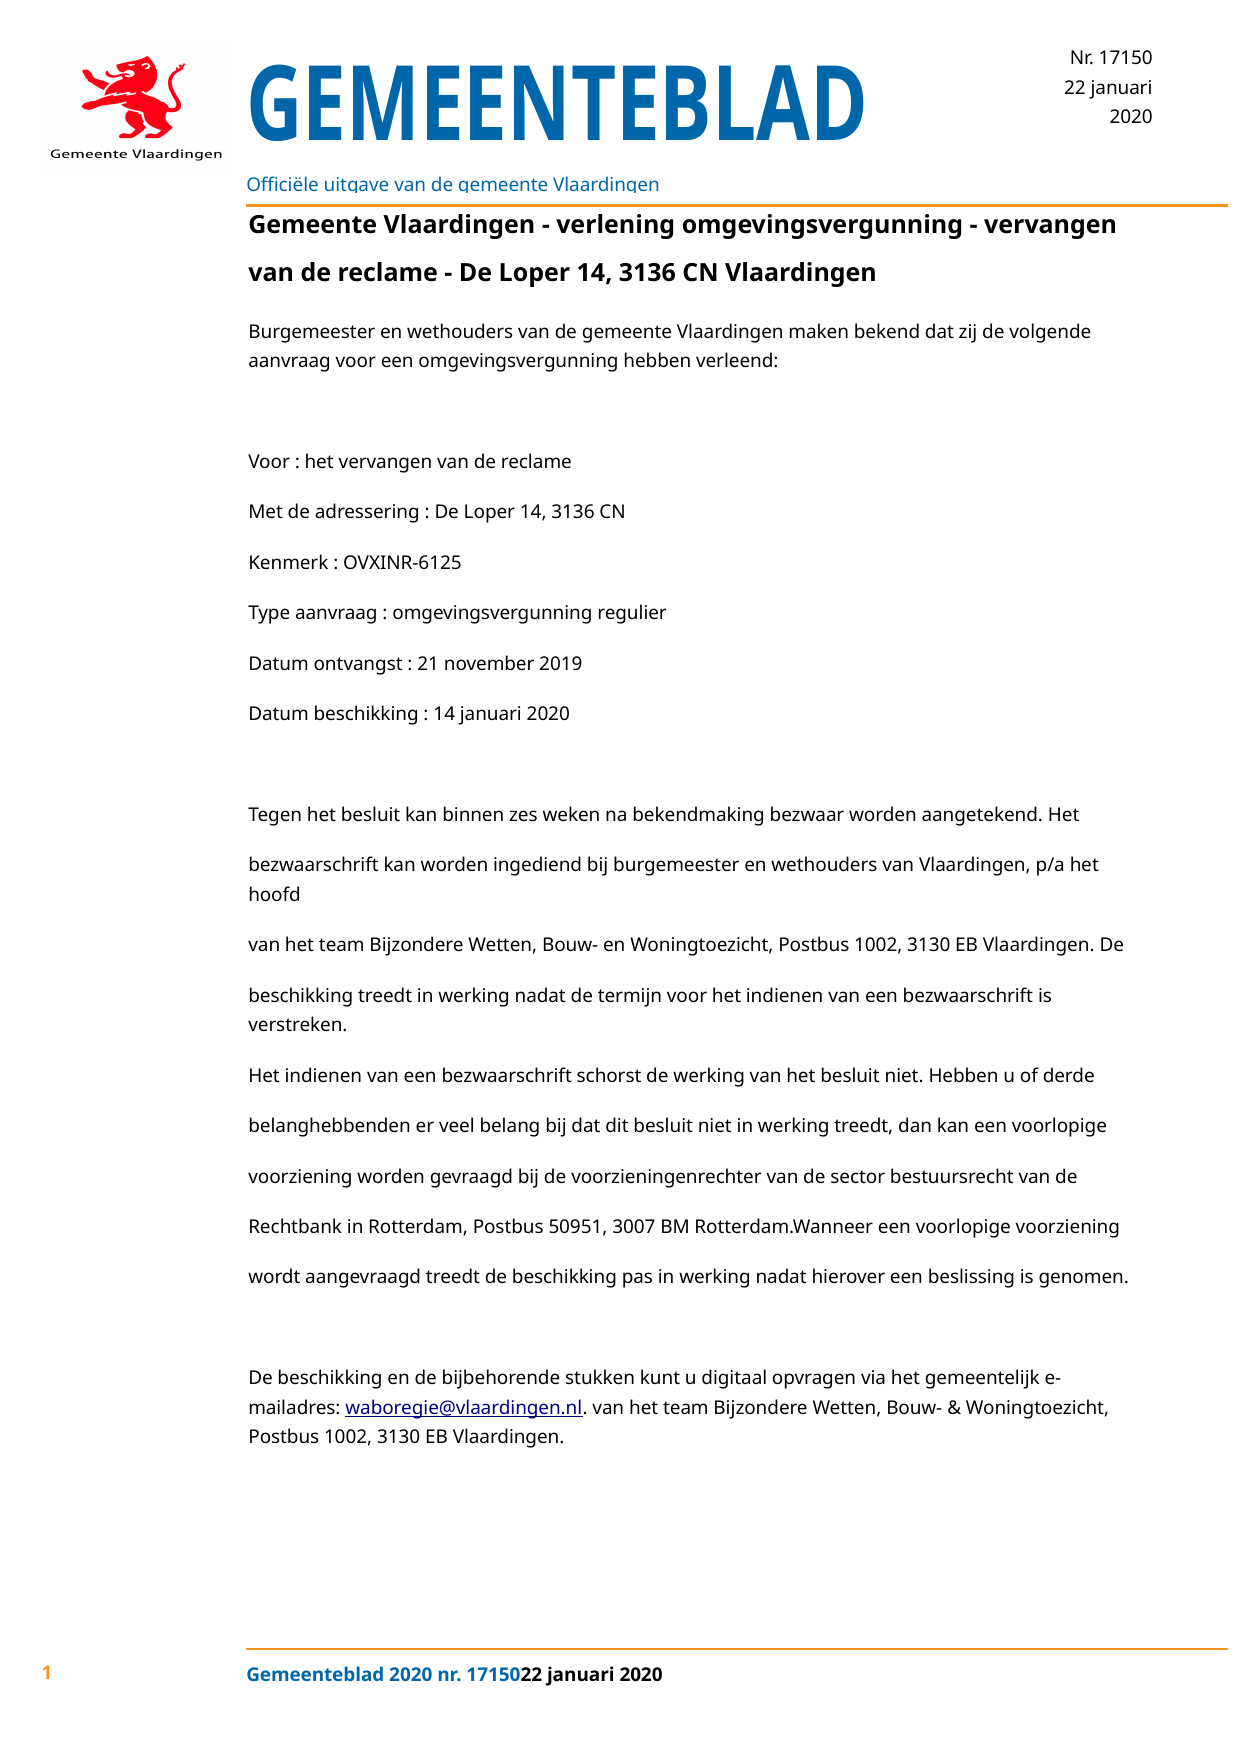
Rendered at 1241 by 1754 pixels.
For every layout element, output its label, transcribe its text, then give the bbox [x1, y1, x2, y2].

text Het indienen van een bezwaarschrift schorst de werking van het besluit niet. Hebben u of derde [248, 1062, 1152, 1088]
text Burgemeester en wethouders van de gemeente Vlaardingen maken bekend dat zij de volgende aanvraag voor een omgevingsvergunning hebben verleend: [248, 318, 1152, 373]
text Gemeente Vlaardingen - verlening omgevingsvergunning - vervangen van de reclame - De Loper 14, 3136 CN Vlaardingen [248, 207, 1152, 288]
text Met de adressering : De Loper 14, 3136 CN [248, 499, 1152, 524]
text belanghebbenden er veel belang bij dat dit besluit niet in werking treedt, dan kan een voorlopige [248, 1112, 1152, 1138]
text beschikking treedt in werking nadat de termijn voor het indienen van een bezwaarschrift is verstreken. [248, 982, 1152, 1037]
text bezwaarschrift kan worden ingediend bij burgemeester en wethouders van Vlaardingen, p/a het hoofd [248, 852, 1152, 907]
text De beschikking en de bijbehorende stukken kunt u digitaal opvragen via het gemeentelijk e-mailadres: waboregie@vlaardingen.nl. van het team Bijzondere Wetten, Bouw- & Woningtoezicht, Postbus 1002, 3130 EB Vlaardingen. [248, 1364, 1152, 1449]
text Kenmerk : OVXINR-6125 [248, 549, 1152, 575]
text wordt aangevraagd treedt de beschikking pas in werking nadat hierover een beslissing is genomen. [248, 1264, 1152, 1289]
text voorziening worden gevraagd bij de voorzieningenrechter van de sector bestuursrecht van de [248, 1163, 1152, 1189]
text Datum beschikking : 14 januari 2020 [248, 700, 1152, 726]
text Voor : het vervangen van de reclame [248, 448, 1152, 474]
text van het team Bijzondere Wetten, Bouw- en Woningtoezicht, Postbus 1002, 3130 EB Vlaardingen. De [248, 932, 1152, 957]
text Rechtbank in Rotterdam, Postbus 50951, 3007 BM Rotterdam.Wanneer een voorlopige voorziening [248, 1213, 1152, 1239]
picture [41, 47, 231, 172]
text Datum ontvangst : 21 november 2019 [248, 650, 1152, 676]
text Tegen het besluit kan binnen zes weken na bekendmaking bezwaar worden aangetekend. Het [248, 801, 1152, 827]
text Type aanvraag : omgevingsvergunning regulier [248, 599, 1152, 625]
